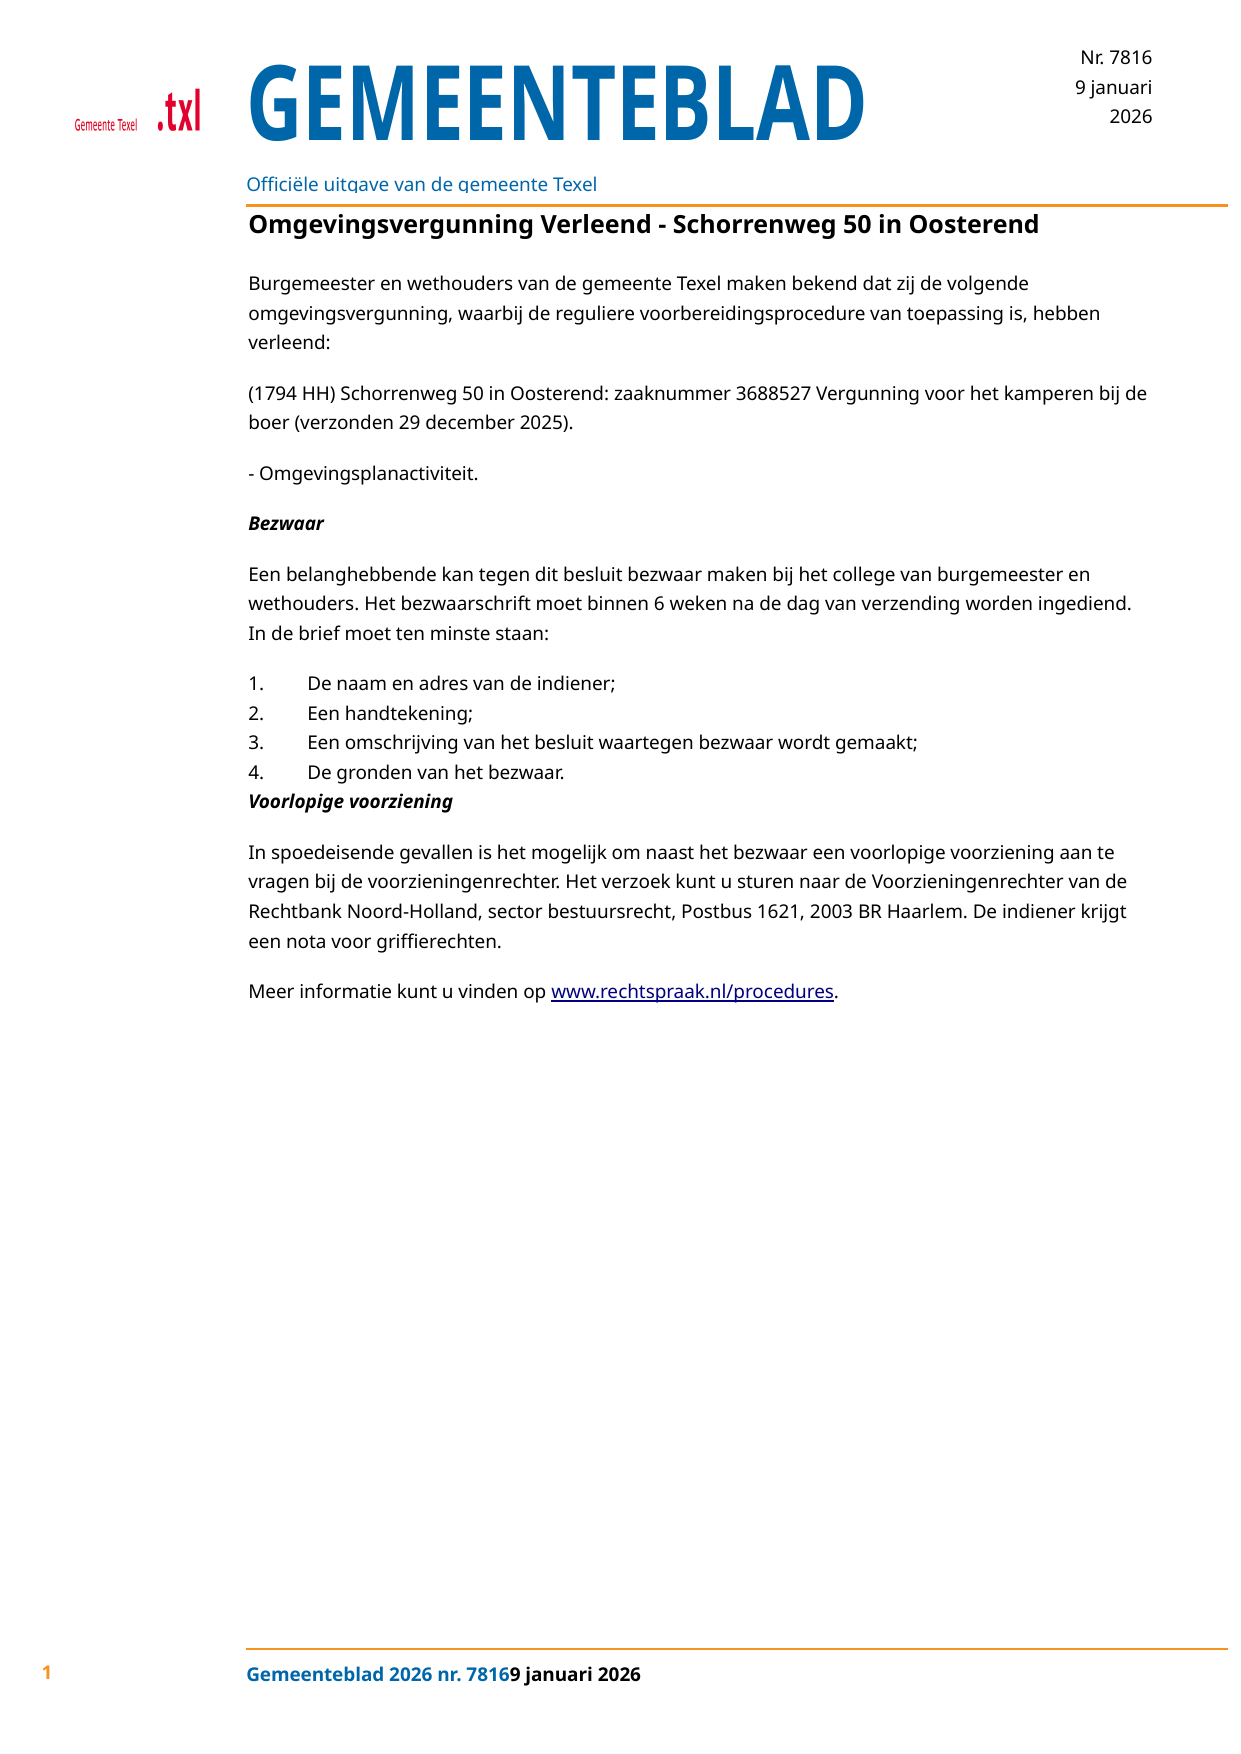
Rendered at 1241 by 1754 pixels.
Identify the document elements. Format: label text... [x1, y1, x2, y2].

text - Omgevingsplanactiviteit. [248, 460, 1152, 486]
text Meer informatie kunt u vinden op www.rechtspraak.nl/procedures. [248, 978, 1152, 1004]
text (1794 HH) Schorrenweg 50 in Oosterend: zaaknummer 3688527 Vergunning voor het kamperen bij de boer (verzonden 29 december 2025). [248, 380, 1152, 435]
list Een handtekening; [248, 700, 1152, 726]
picture [41, 47, 231, 172]
list Een omschrijving van het besluit waartegen bezwaar wordt gemaakt; [248, 729, 1152, 755]
text Bezwaar [248, 510, 1152, 536]
text Omgevingsvergunning Verleend - Schorrenweg 50 in Oosterend [248, 207, 1152, 241]
text Burgemeester en wethouders van de gemeente Texel maken bekend dat zij de volgende omgevingsvergunning, waarbij de reguliere voorbereidingsprocedure van toepassing is, hebben verleend: [248, 270, 1152, 355]
text In spoedeisende gevallen is het mogelijk om naast het bezwaar een voorlopige voorziening aan te vragen bij de voorzieningenrechter. Het verzoek kunt u sturen naar de Voorzieningenrechter van de Rechtbank Noord-Holland, sector bestuursrecht, Postbus 1621, 2003 BR Haarlem. De indiener krijgt een nota voor griffierechten. [248, 839, 1152, 953]
text Voorlopige voorziening [248, 789, 1152, 814]
text Een belanghebbende kan tegen dit besluit bezwaar maken bij het college van burgemeester en wethouders. Het bezwaarschrift moet binnen 6 weken na de dag van verzending worden ingediend. In de brief moet ten minste staan: [248, 561, 1152, 646]
list De gronden van het bezwaar. [248, 759, 1152, 785]
list De naam en adres van de indiener; [248, 670, 1152, 696]
